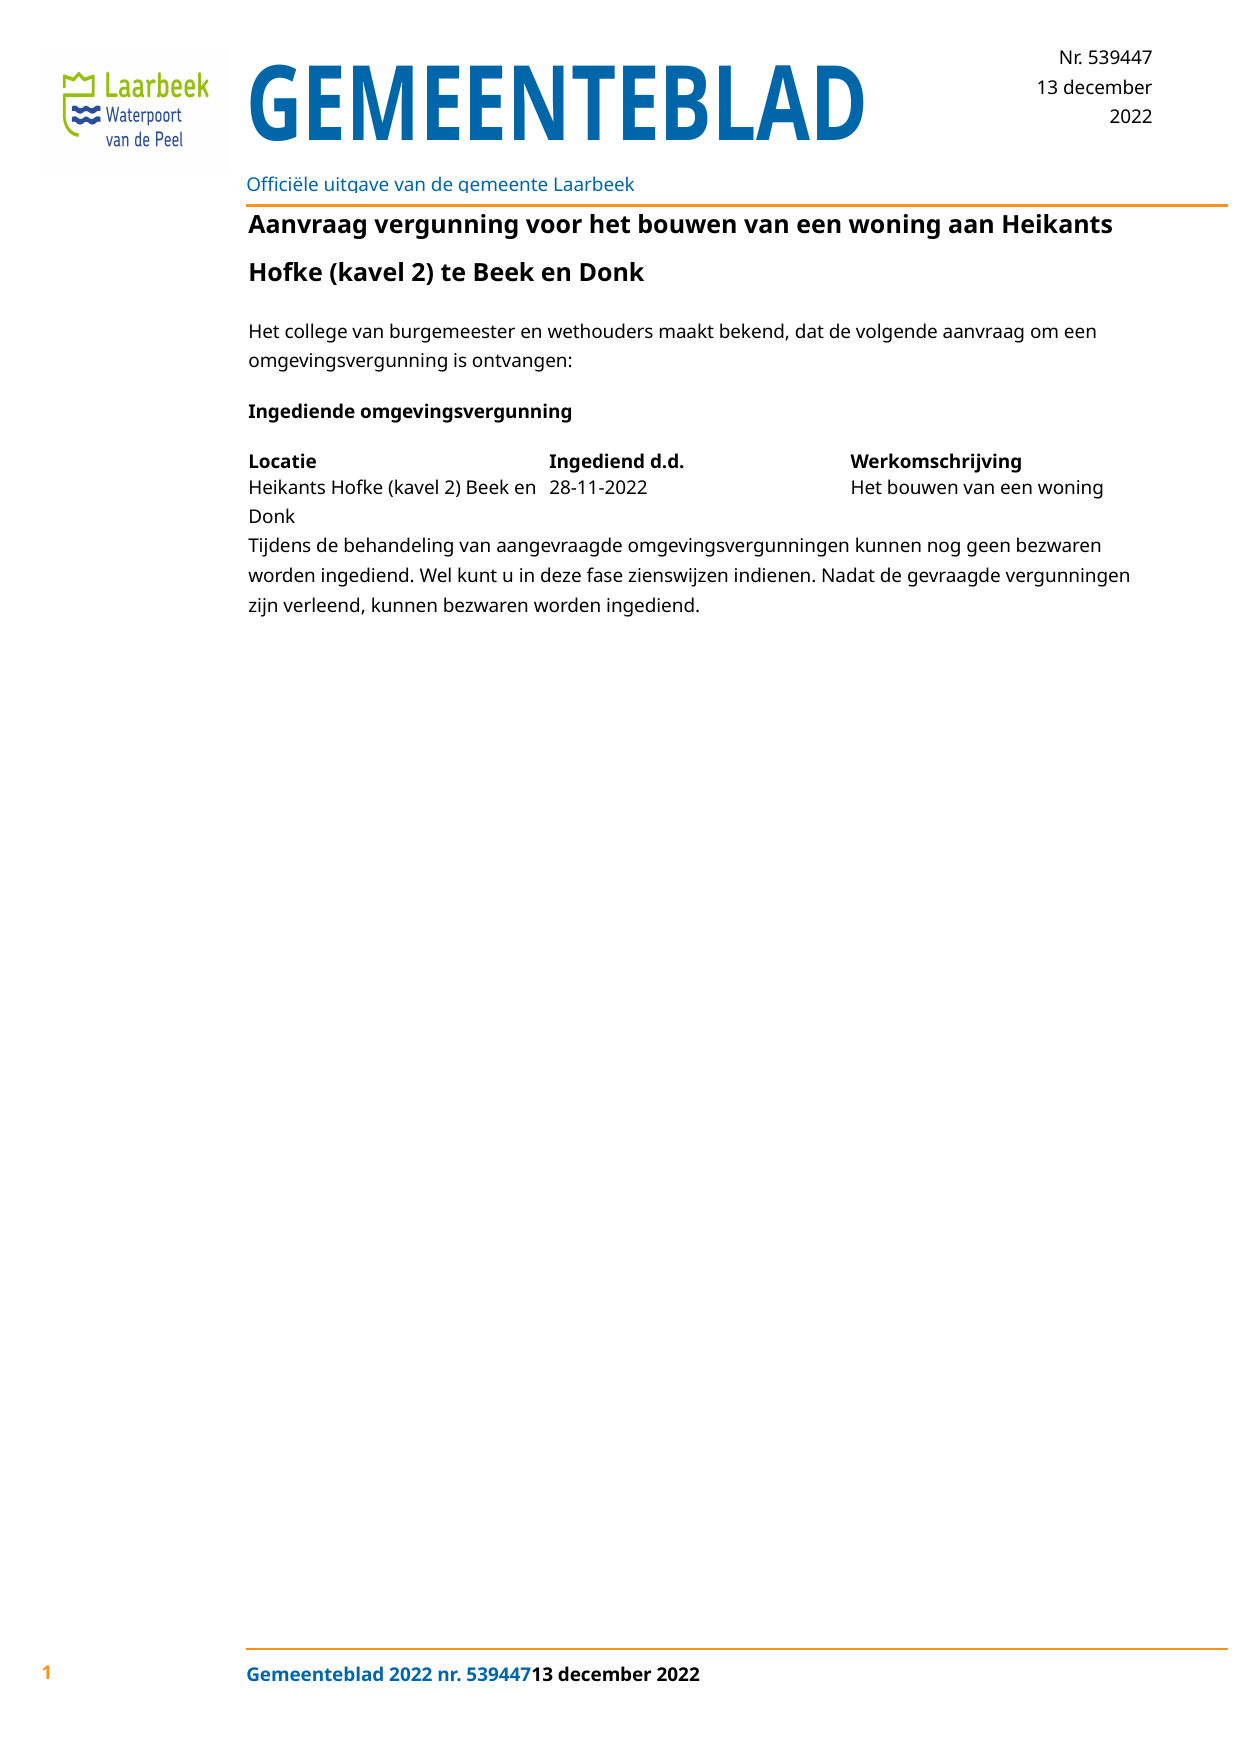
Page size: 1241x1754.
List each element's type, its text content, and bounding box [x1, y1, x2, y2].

table_header Ingediend d.d. [549, 449, 850, 474]
table_header Werkomschrijving [850, 449, 1152, 474]
table_cell 28-11-2022 [549, 474, 850, 529]
text Aanvraag vergunning voor het bouwen van een woning aan Heikants Hofke (kavel 2) te Beek en Donk [248, 207, 1152, 288]
text Tijdens de behandeling van aangevraagde omgevingsvergunningen kunnen nog geen bezwaren worden ingediend. Wel kunt u in deze fase zienswijzen indienen. Nadat de gevraagde vergunningen zijn verleend, kunnen bezwaren worden ingediend. [248, 533, 1152, 618]
picture [41, 47, 231, 172]
text Het college van burgemeester en wethouders maakt bekend, dat de volgende aanvraag om een omgevingsvergunning is ontvangen: [248, 318, 1152, 373]
table_cell Heikants Hofke (kavel 2) Beek en Donk [248, 474, 549, 529]
text Ingediende omgevingsvergunning [248, 398, 1152, 424]
table_cell Het bouwen van een woning [850, 474, 1152, 529]
table_header Locatie [248, 449, 549, 474]
